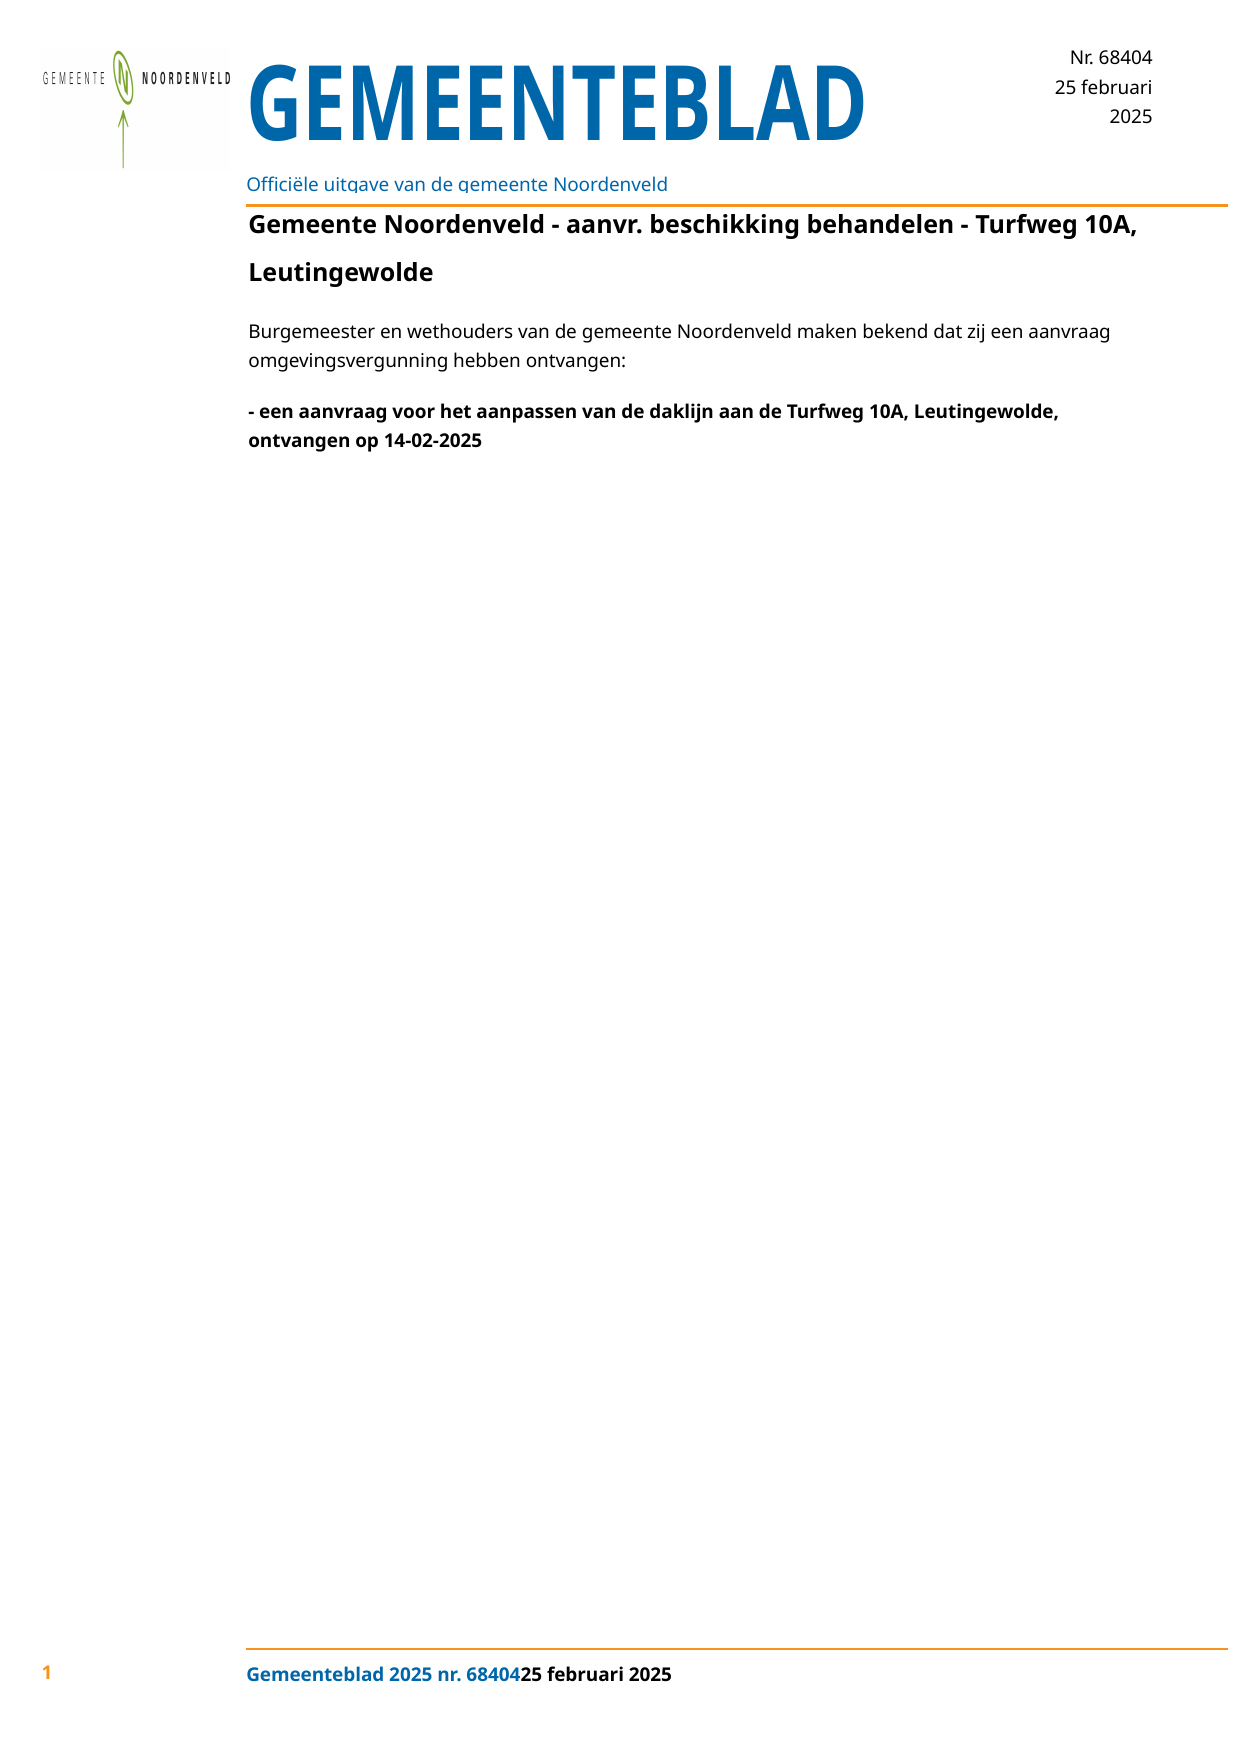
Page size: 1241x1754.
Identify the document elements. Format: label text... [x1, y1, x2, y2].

picture [41, 47, 231, 172]
text Gemeente Noordenveld - aanvr. beschikking behandelen - Turfweg 10A, Leutingewolde [248, 207, 1152, 288]
text Burgemeester en wethouders van de gemeente Noordenveld maken bekend dat zij een aanvraag omgevingsvergunning hebben ontvangen: [248, 318, 1152, 373]
text - een aanvraag voor het aanpassen van de daklijn aan de Turfweg 10A, Leutingewolde, ontvangen op 14-02-2025 [248, 398, 1152, 453]
